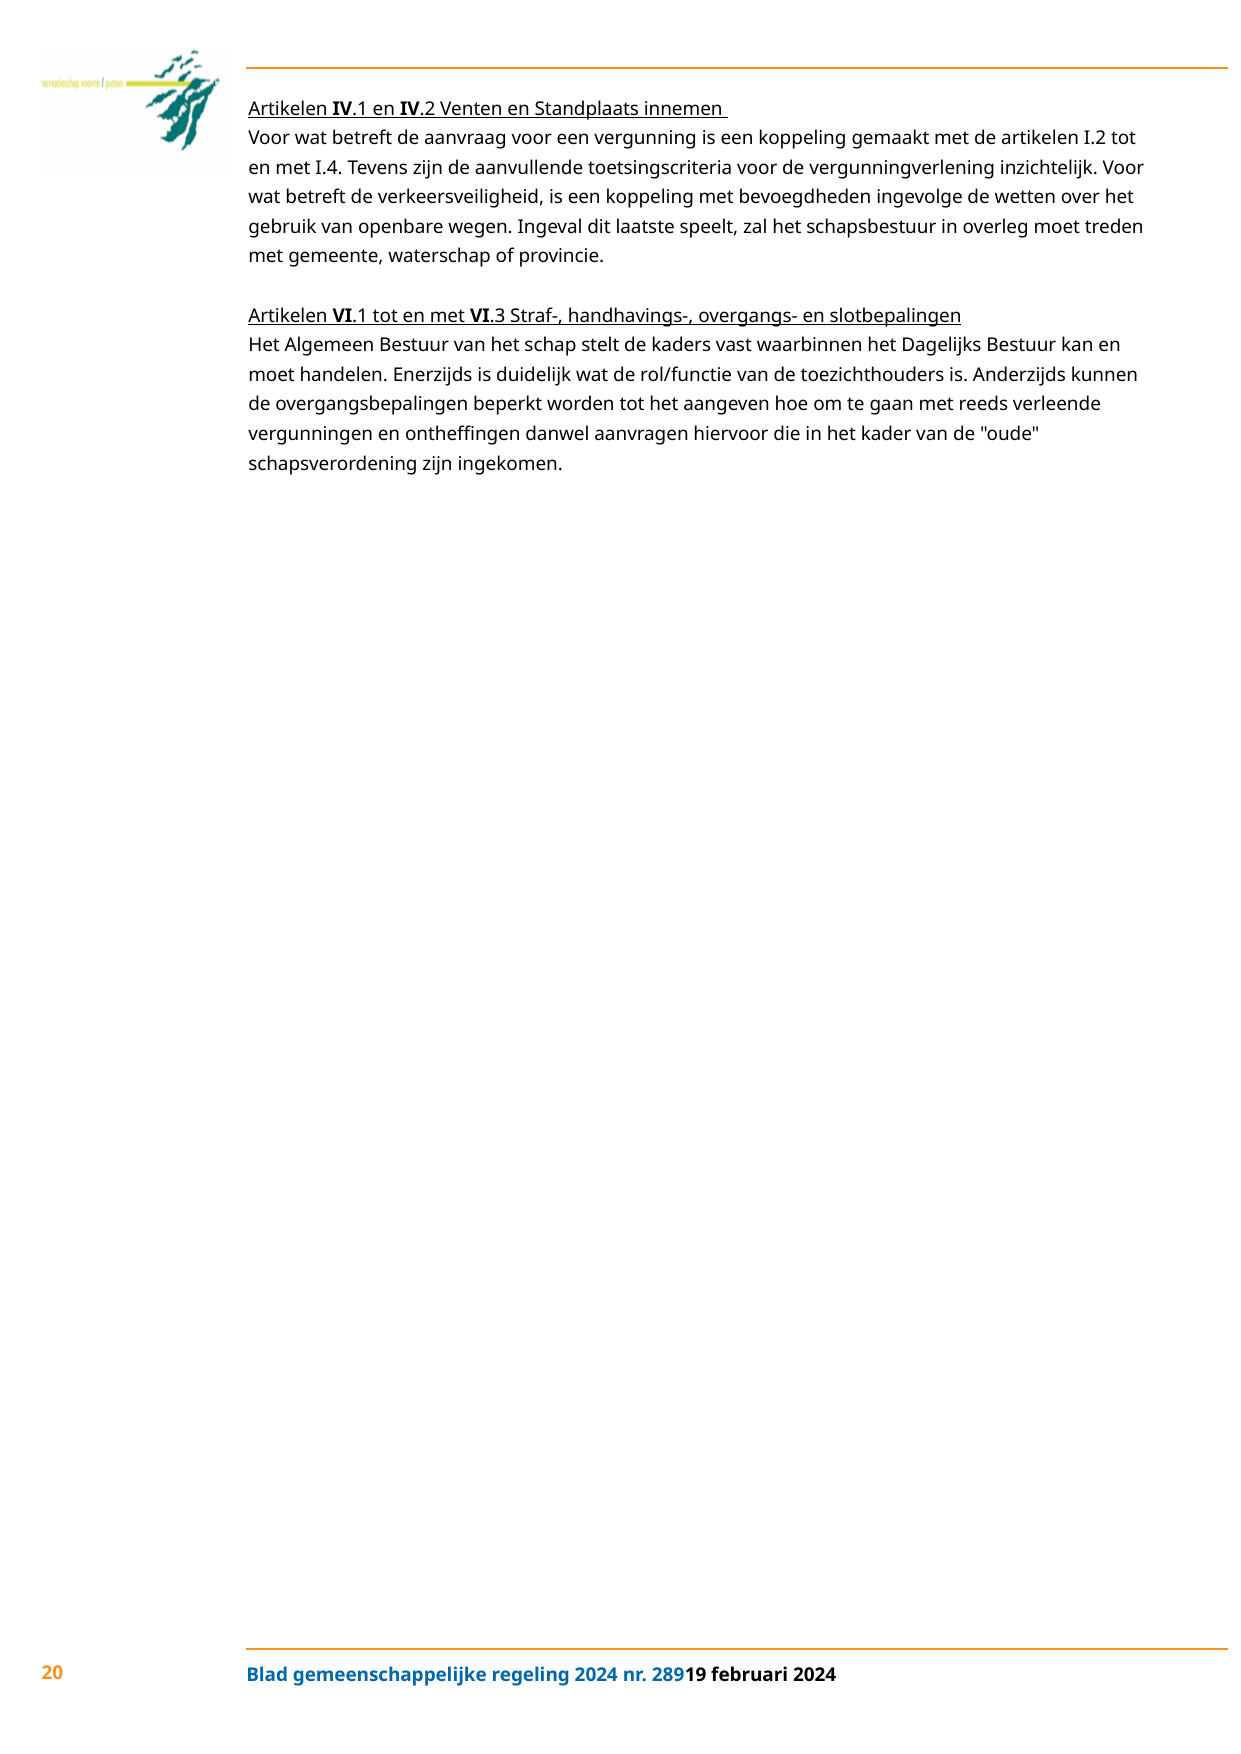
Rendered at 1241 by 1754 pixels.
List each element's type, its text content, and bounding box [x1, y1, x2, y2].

text Artikelen VI.1 tot en met VI.3 Straf-, handhavings-, overgangs- en slotbepalingen [248, 302, 1152, 328]
text Het Algemeen Bestuur van het schap stelt de kaders vast waarbinnen het Dagelijks Bestuur kan en moet handelen. Enerzijds is duidelijk wat de rol/functie van de toezichthouders is. Anderzijds kunnen de overgangsbepalingen beperkt worden tot het aangeven hoe om te gaan met reeds verleende vergunningen en ontheffingen danwel aanvragen hiervoor die in het kader van de "oude" schapsverordening zijn ingekomen. [248, 331, 1152, 476]
picture [41, 47, 231, 172]
text Artikelen IV.1 en IV.2 Venten en Standplaats innemen [248, 95, 1152, 121]
text Voor wat betreft de aanvraag voor een vergunning is een koppeling gemaakt met de artikelen I.2 tot en met I.4. Tevens zijn de aanvullende toetsingscriteria voor de vergunningverlening inzichtelijk. Voor wat betreft de verkeersveiligheid, is een koppeling met bevoegdheden ingevolge de wetten over het gebruik van openbare wegen. Ingeval dit laatste speelt, zal het schapsbestuur in overleg moet treden met gemeente, waterschap of provincie. [248, 124, 1152, 268]
